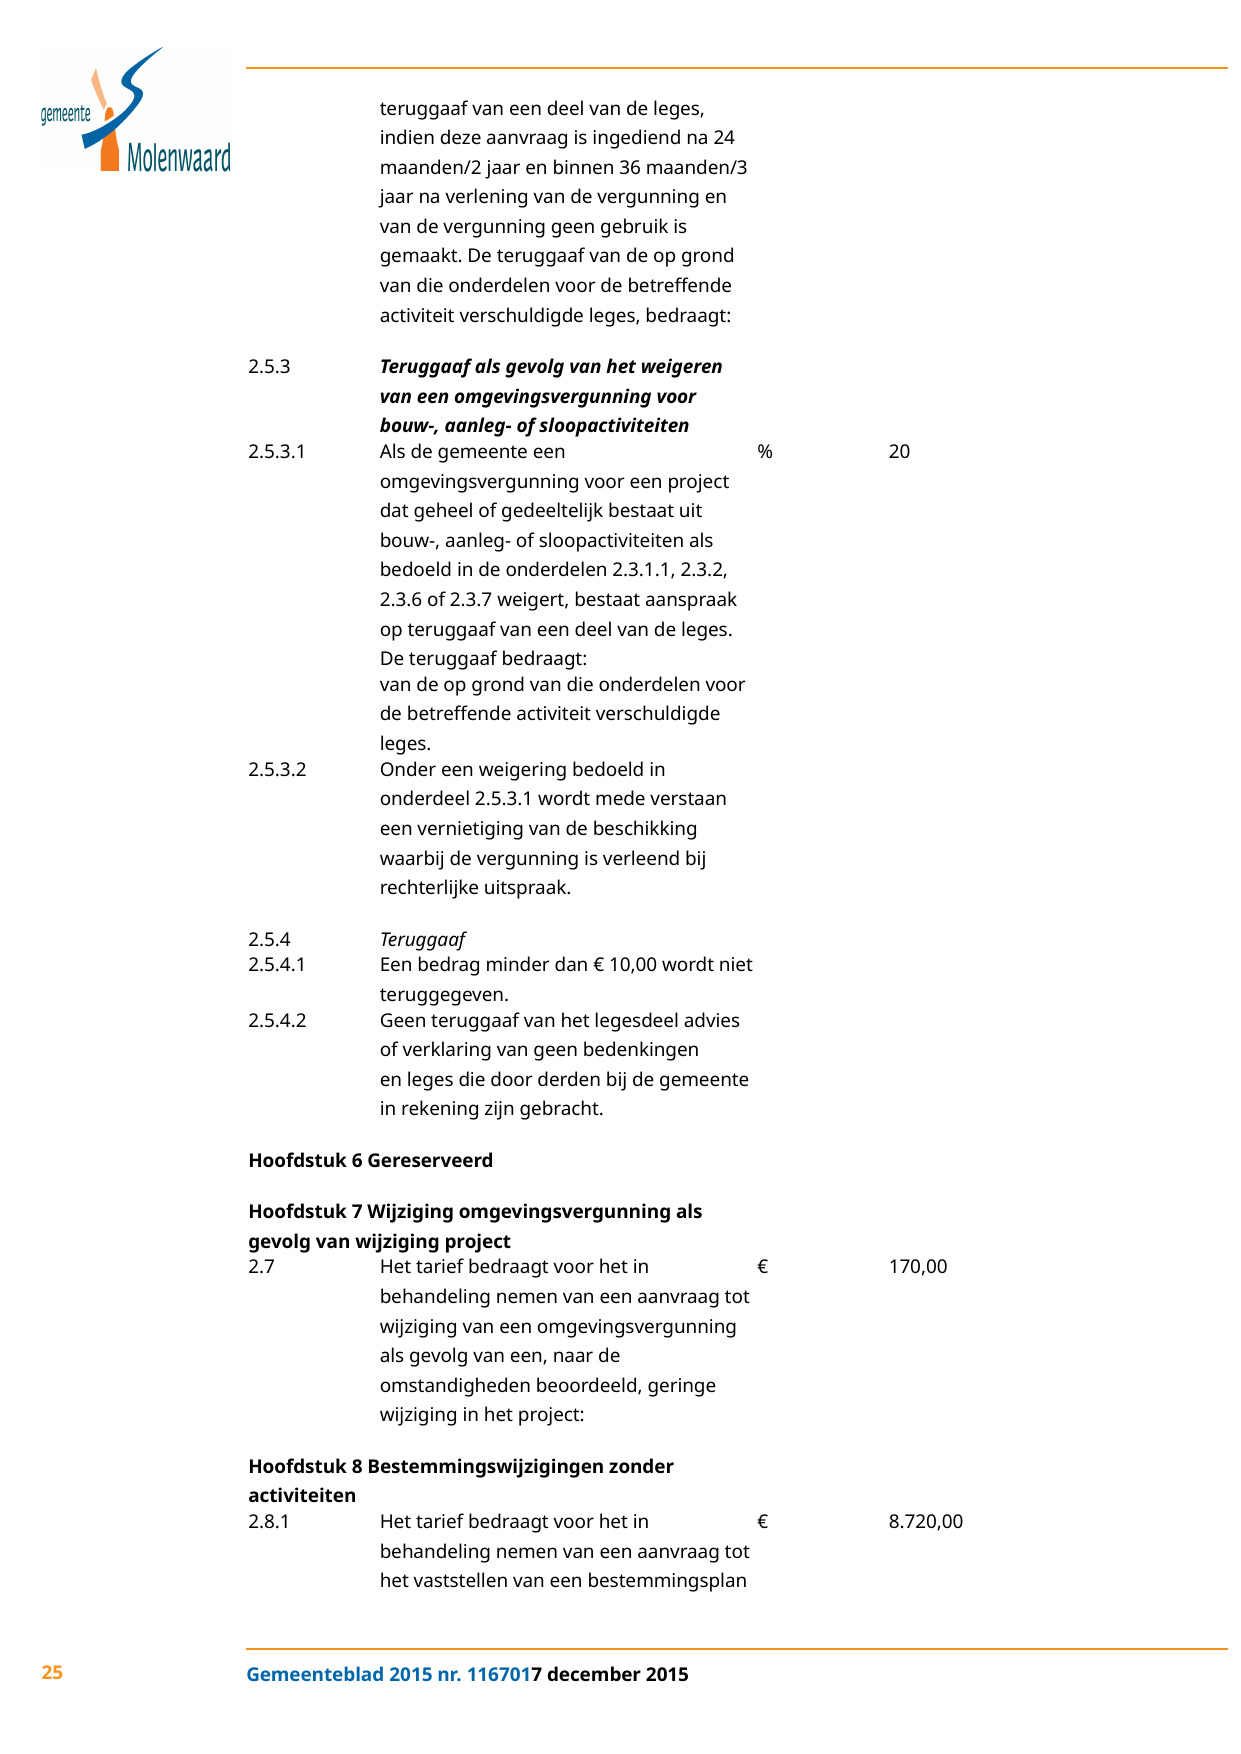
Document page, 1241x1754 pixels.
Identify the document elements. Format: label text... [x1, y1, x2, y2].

table_cell [757, 1453, 888, 1508]
table_cell [757, 1121, 888, 1147]
table_cell [889, 756, 1020, 900]
table_cell [1020, 438, 1152, 671]
table_cell Het tarief bedraagt voor het in behandeling nemen van een aanvraag tot het vaststellen van een bestemmingsplan [380, 1509, 757, 1593]
table_cell Het tarief bedraagt voor het in behandeling nemen van een aanvraag tot wijziging van een omgevingsvergunning als gevolg van een, naar de omstandigheden beoordeeld, geringe wijziging in het project: [380, 1254, 757, 1427]
table_cell 2.5.4 [248, 926, 379, 951]
table_cell [1020, 328, 1152, 353]
table_cell [248, 900, 379, 926]
table_cell 2.5.4.1 [248, 951, 379, 1007]
table_cell [1020, 353, 1152, 438]
table_cell [889, 1428, 1020, 1453]
table_cell [757, 1199, 888, 1254]
table_cell 20 [889, 438, 1020, 671]
table_cell € [757, 1509, 888, 1593]
table_cell [1020, 1199, 1152, 1254]
table_cell [1020, 1428, 1152, 1453]
table_cell [889, 328, 1020, 353]
table_cell Als de gemeente een omgevingsvergunning voor een project dat geheel of gedeeltelijk bestaat uit bouw-, aanleg- of sloopactiviteiten als bedoeld in de onderdelen 2.3.1.1, 2.3.2, 2.3.6 of 2.3.7 weigert, bestaat aanspraak op teruggaaf van een deel van de leges. De teruggaaf bedraagt: [380, 438, 757, 671]
table_cell [889, 1147, 1020, 1173]
table_cell [248, 95, 379, 328]
table_cell Hoofdstuk 8 Bestemmingswijzigingen zonder activiteiten [248, 1453, 757, 1508]
table_cell [1020, 1173, 1152, 1198]
table_cell [889, 353, 1020, 438]
table_cell [380, 900, 757, 926]
table_cell [757, 1428, 888, 1453]
table_cell Hoofdstuk 6 Gereserveerd [248, 1147, 757, 1173]
table_cell 2.5.4.2 [248, 1007, 379, 1121]
table_cell [380, 328, 757, 353]
table_cell Teruggaaf als gevolg van het weigeren van een omgevingsvergunning voor bouw-, aanleg- of sloopactiviteiten [380, 353, 757, 438]
table_cell 8.720,00 [889, 1509, 1020, 1593]
table_cell [1020, 1453, 1152, 1508]
table_cell [889, 926, 1020, 951]
table_cell Geen teruggaaf van het legesdeel advies of verklaring van geen bedenkingen en leges die door derden bij de gemeente in rekening zijn gebracht. [380, 1007, 757, 1121]
table_cell [1020, 1254, 1152, 1427]
table_cell [1020, 1121, 1152, 1147]
table_cell Een bedrag minder dan € 10,00 wordt niet teruggegeven. [380, 951, 757, 1007]
table_cell [248, 328, 379, 353]
table_cell [889, 900, 1020, 926]
table_cell [757, 95, 888, 328]
table_cell Teruggaaf [380, 926, 757, 951]
table_cell [1020, 756, 1152, 900]
table_cell [757, 926, 888, 951]
table_cell [248, 1173, 757, 1198]
table_cell [248, 1121, 757, 1147]
table_cell 2.8.1 [248, 1509, 379, 1593]
table_cell 2.5.3.2 [248, 756, 379, 900]
table_cell [889, 1007, 1020, 1121]
table_cell [248, 1428, 757, 1453]
table_cell [757, 900, 888, 926]
table_cell [757, 756, 888, 900]
table_cell [757, 951, 888, 1007]
table_cell Onder een weigering bedoeld in onderdeel 2.5.3.1 wordt mede verstaan een vernietiging van de beschikking waarbij de vergunning is verleend bij rechterlijke uitspraak. [380, 756, 757, 900]
table_cell [889, 951, 1020, 1007]
table_cell [1020, 951, 1152, 1007]
table_cell 2.7 [248, 1254, 379, 1427]
table_cell % [757, 438, 888, 671]
table_cell [889, 1199, 1020, 1254]
picture [41, 47, 231, 172]
table_cell [1020, 900, 1152, 926]
table_cell [248, 671, 379, 756]
table_cell [757, 671, 888, 756]
table_cell € [757, 1254, 888, 1427]
table_cell van de op grond van die onderdelen voor de betreffende activiteit verschuldigde leges. [380, 671, 757, 756]
table_cell [1020, 1147, 1152, 1173]
table_cell Hoofdstuk 7 Wijziging omgevingsvergunning als gevolg van wijziging project [248, 1199, 757, 1254]
table_cell teruggaaf van een deel van de leges, indien deze aanvraag is ingediend na 24 maanden/2 jaar en binnen 36 maanden/3 jaar na verlening van de vergunning en van de vergunning geen gebruik is gemaakt. De teruggaaf van de op grond van die onderdelen voor de betreffende activiteit verschuldigde leges, bedraagt: [380, 95, 757, 328]
table_cell [889, 1453, 1020, 1508]
table_cell [757, 1147, 888, 1173]
table_cell [757, 328, 888, 353]
table_cell [889, 1121, 1020, 1147]
table_cell [1020, 671, 1152, 756]
table_cell [757, 1173, 888, 1198]
table_cell [1020, 926, 1152, 951]
table_cell [757, 353, 888, 438]
table_cell 2.5.3.1 [248, 438, 379, 671]
table_cell [1020, 1509, 1152, 1593]
table_cell [889, 95, 1020, 328]
table_cell [757, 1007, 888, 1121]
table_cell [1020, 95, 1152, 328]
table_cell 170,00 [889, 1254, 1020, 1427]
table_cell 2.5.3 [248, 353, 379, 438]
table_cell [889, 671, 1020, 756]
table_cell [1020, 1007, 1152, 1121]
table_cell [889, 1173, 1020, 1198]
